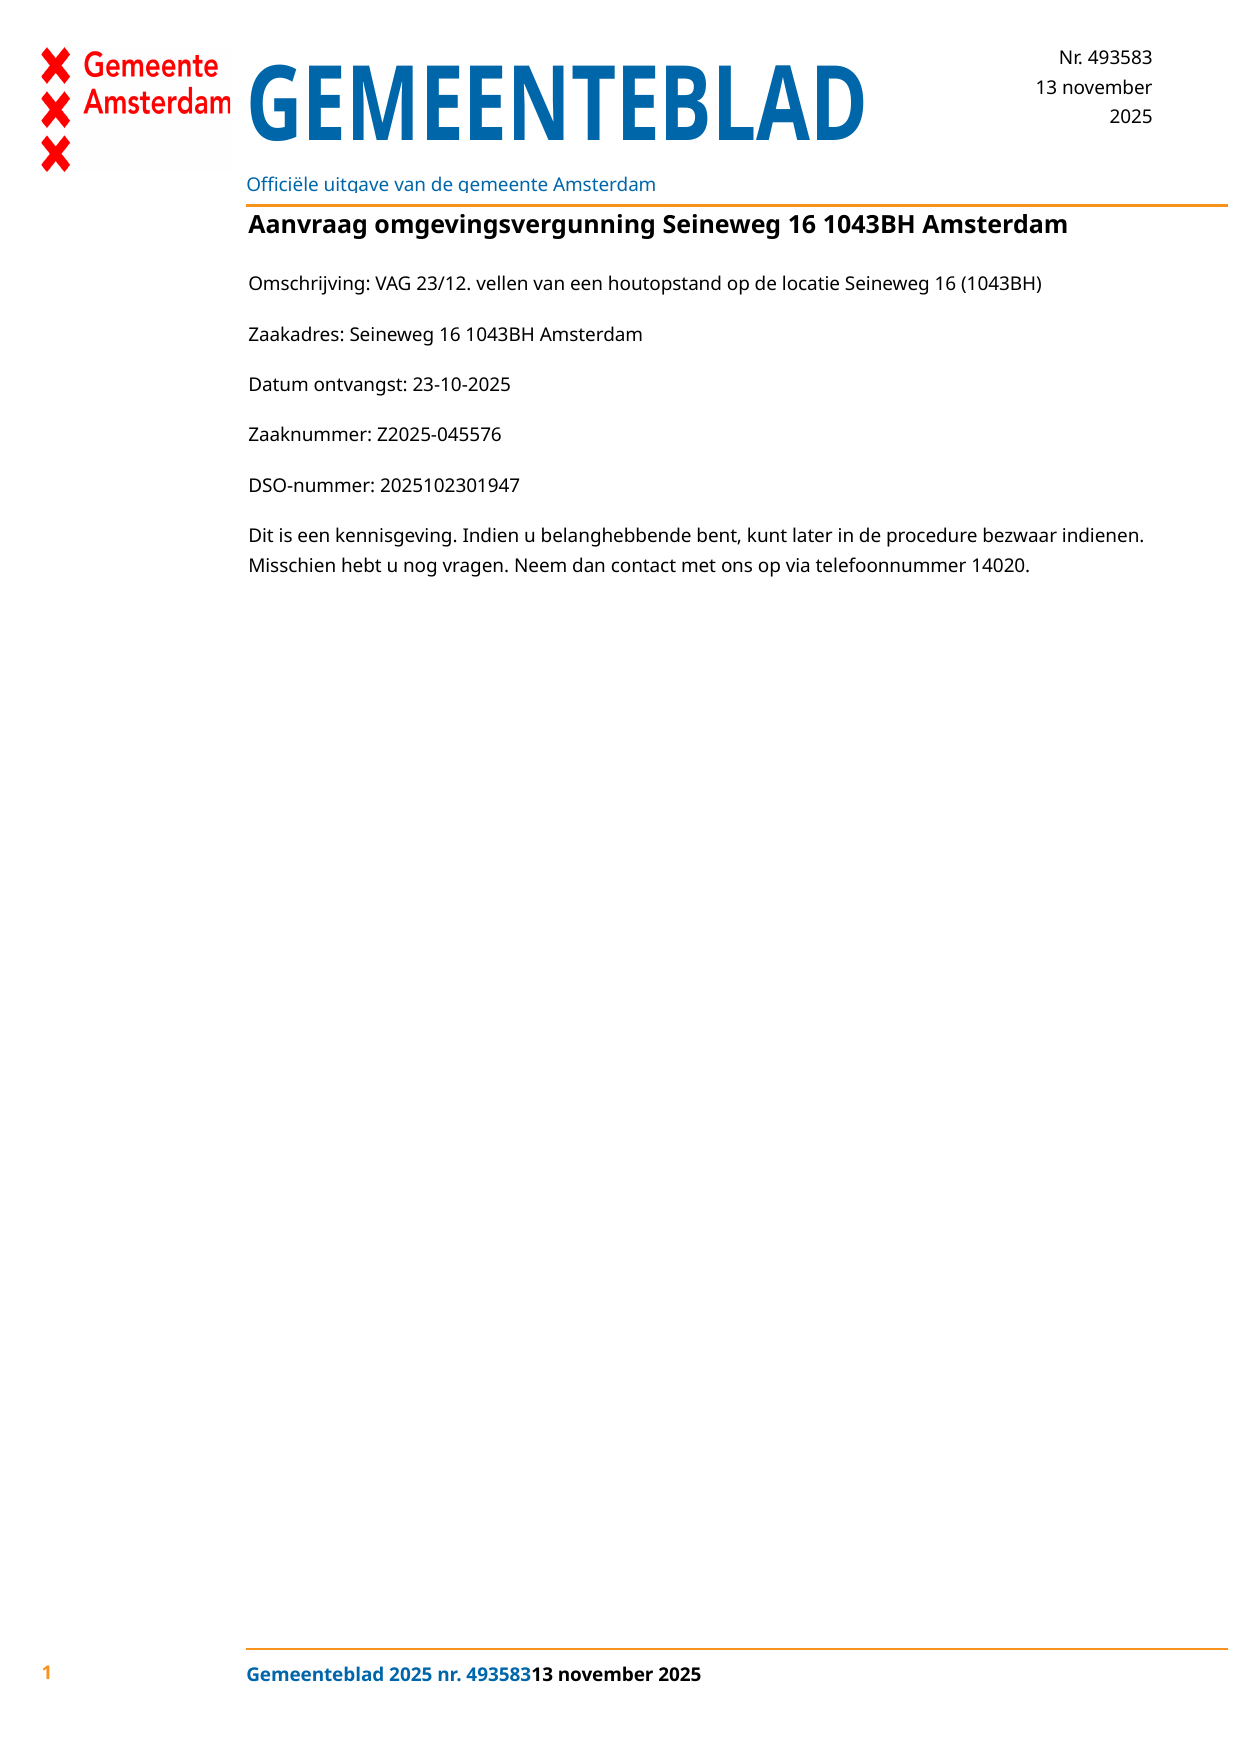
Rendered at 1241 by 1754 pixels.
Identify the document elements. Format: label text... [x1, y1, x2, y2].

text Zaaknummer: Z2025-045576 [248, 422, 1152, 447]
text Zaakadres: Seineweg 16 1043BH Amsterdam [248, 321, 1152, 346]
text Datum ontvangst: 23-10-2025 [248, 371, 1152, 397]
text Dit is een kennisgeving. Indien u belanghebbende bent, kunt later in de procedure bezwaar indienen. Misschien hebt u nog vragen. Neem dan contact met ons op via telefoonnummer 14020. [248, 522, 1152, 578]
picture [41, 47, 231, 172]
text DSO-nummer: 2025102301947 [248, 472, 1152, 498]
text Omschrijving: VAG 23/12. vellen van een houtopstand op de locatie Seineweg 16 (1043BH) [248, 270, 1152, 296]
text Aanvraag omgevingsvergunning Seineweg 16 1043BH Amsterdam [248, 207, 1152, 241]
